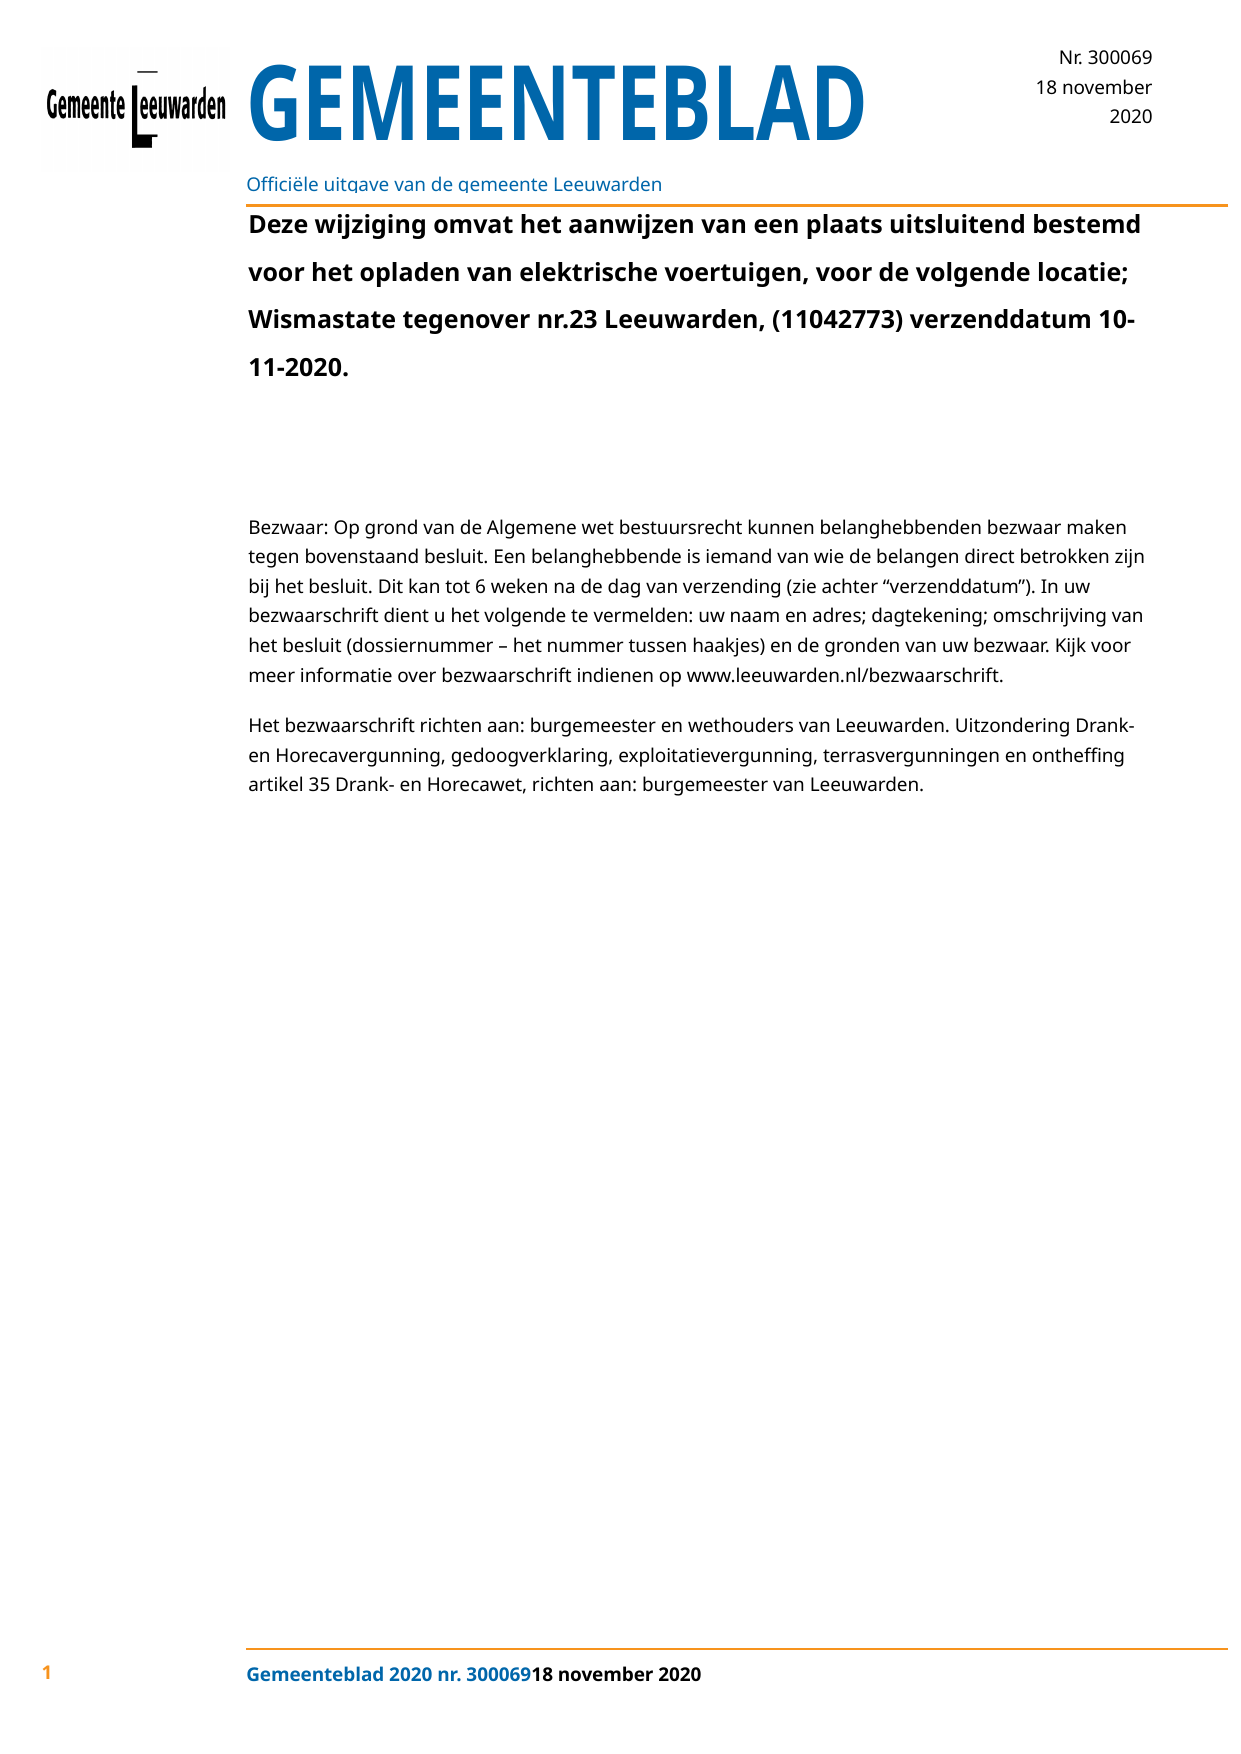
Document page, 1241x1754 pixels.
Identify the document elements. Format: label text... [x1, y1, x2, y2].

text Het bezwaarschrift richten aan: burgemeester en wethouders van Leeuwarden. Uitzondering Drank- en Horecavergunning, gedoogverklaring, exploitatievergunning, terrasvergunningen en ontheffing artikel 35 Drank- en Horecawet, richten aan: burgemeester van Leeuwarden. [248, 712, 1152, 797]
picture [41, 47, 231, 172]
text Deze wijziging omvat het aanwijzen van een plaats uitsluitend bestemd voor het opladen van elektrische voertuigen, voor de volgende locatie; Wismastate tegenover nr.23 Leeuwarden, (11042773) verzenddatum 10-11-2020. [248, 207, 1152, 384]
text Bezwaar: Op grond van de Algemene wet bestuursrecht kunnen belanghebbenden bezwaar maken tegen bovenstaand besluit. Een belanghebbende is iemand van wie de belangen direct betrokken zijn bij het besluit. Dit kan tot 6 weken na de dag van verzending (zie achter “verzenddatum”). In uw bezwaarschrift dient u het volgende te vermelden: uw naam en adres; dagtekening; omschrijving van het besluit (dossiernummer – het nummer tussen haakjes) en de gronden van uw bezwaar. Kijk voor meer informatie over bezwaarschrift indienen op www.leeuwarden.nl/bezwaarschrift. [248, 514, 1152, 688]
